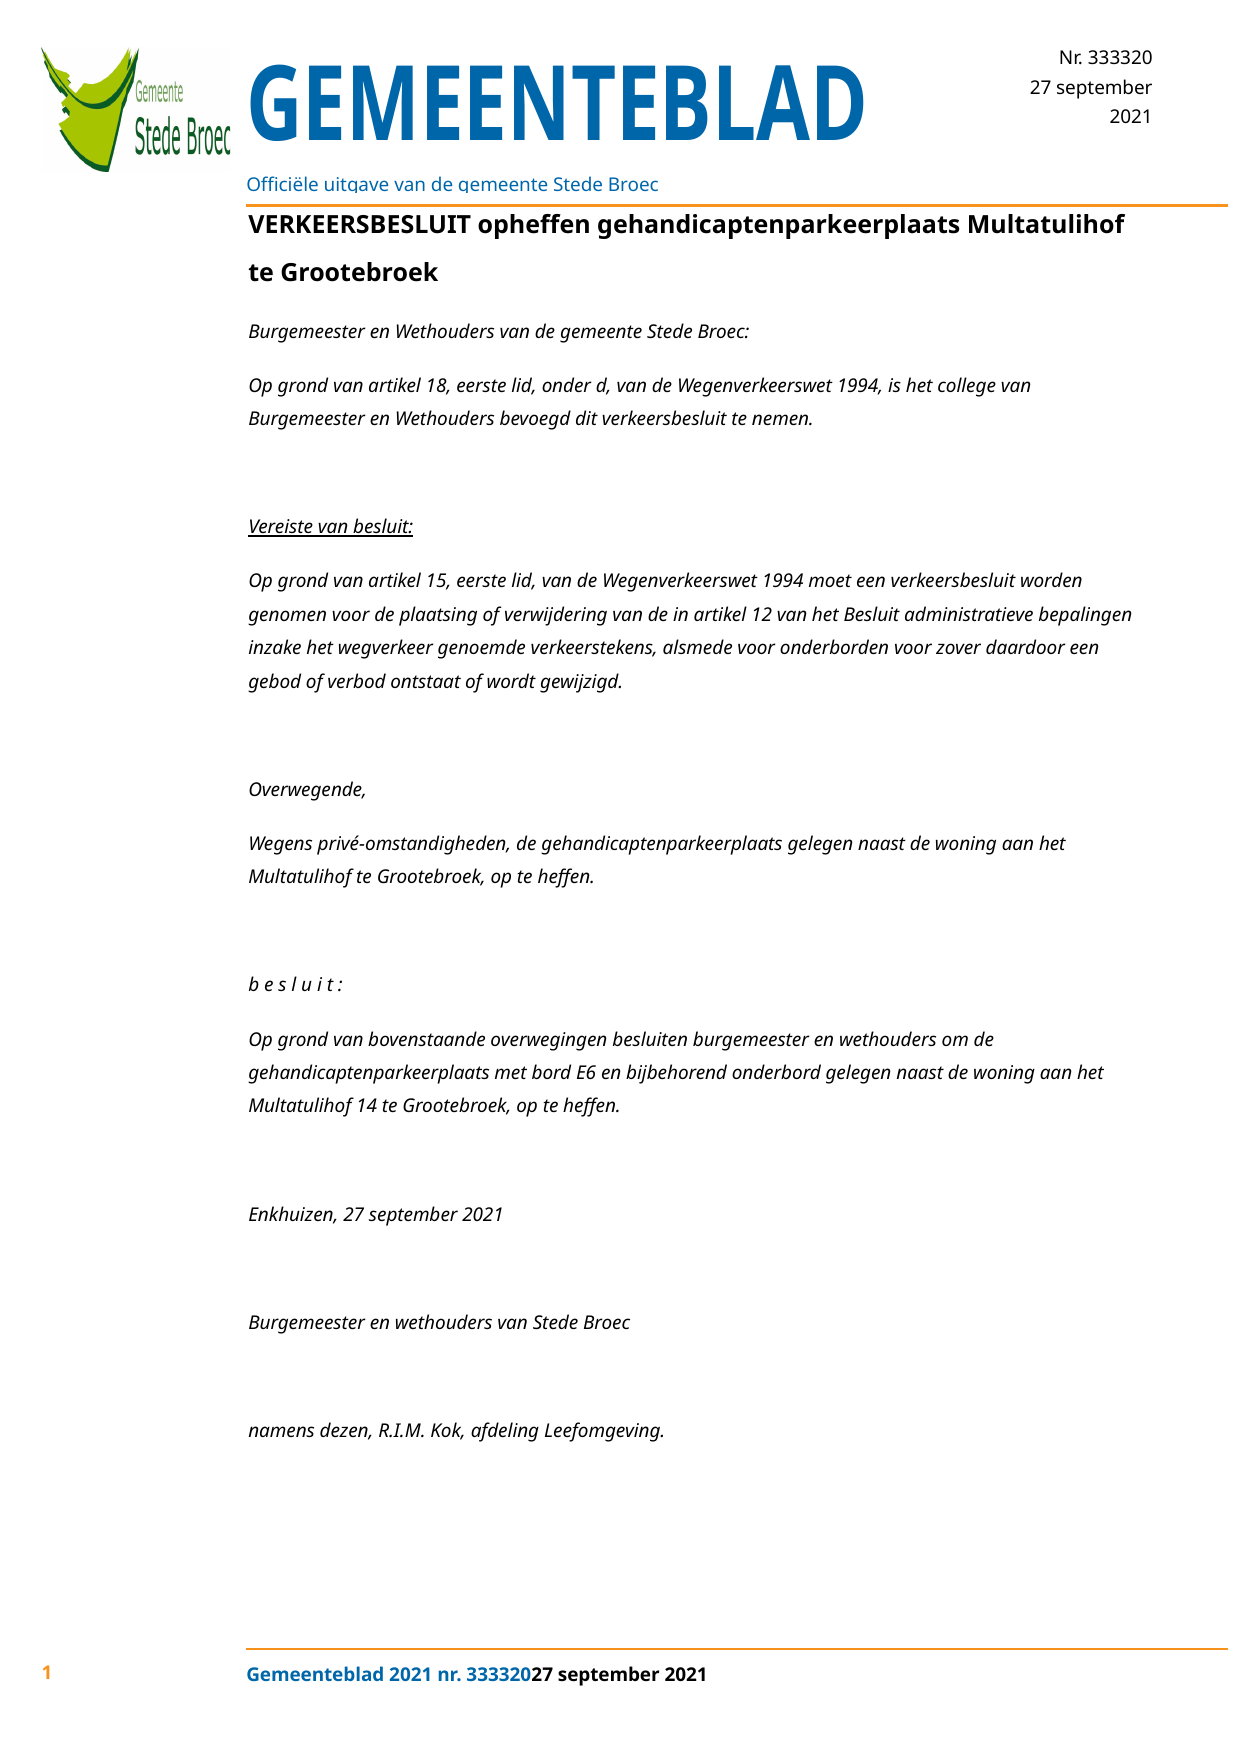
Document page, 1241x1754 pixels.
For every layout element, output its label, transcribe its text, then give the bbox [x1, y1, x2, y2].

text VERKEERSBESLUIT opheffen gehandicaptenparkeerplaats Multatulihof te Grootebroek [248, 207, 1152, 288]
text Op grond van artikel 18, eerste lid, onder d, van de Wegenverkeerswet 1994, is het college van Burgemeester en Wethouders bevoegd dit verkeersbesluit te nemen. [248, 372, 1152, 431]
text Op grond van artikel 15, eerste lid, van de Wegenverkeerswet 1994 moet een verkeersbesluit worden genomen voor de plaatsing of verwijdering van de in artikel 12 van het Besluit administratieve bepalingen inzake het wegverkeer genoemde verkeerstekens, alsmede voor onderborden voor zover daardoor een gebod of verbod ontstaat of wordt gewijzigd. [248, 568, 1152, 694]
text Burgemeester en Wethouders van de gemeente Stede Broec: [248, 318, 1152, 344]
picture [41, 47, 231, 172]
text Burgemeester en wethouders van Stede Broec [248, 1309, 1152, 1334]
text Enkhuizen, 27 september 2021 [248, 1201, 1152, 1226]
text Overwegende, [248, 776, 1152, 802]
text Vereiste van besluit: [248, 513, 1152, 539]
text b e s l u i t : [248, 972, 1152, 997]
text Op grond van bovenstaande overwegingen besluiten burgemeester en wethouders om de gehandicaptenparkeerplaats met bord E6 en bijbehorend onderbord gelegen naast de woning aan het Multatulihof 14 te Grootebroek, op te heffen. [248, 1026, 1152, 1118]
text namens dezen, R.I.M. Kok, afdeling Leefomgeving. [248, 1417, 1152, 1443]
text Wegens privé-omstandigheden, de gehandicaptenparkeerplaats gelegen naast de woning aan het Multatulihof te Grootebroek, op te heffen. [248, 830, 1152, 889]
